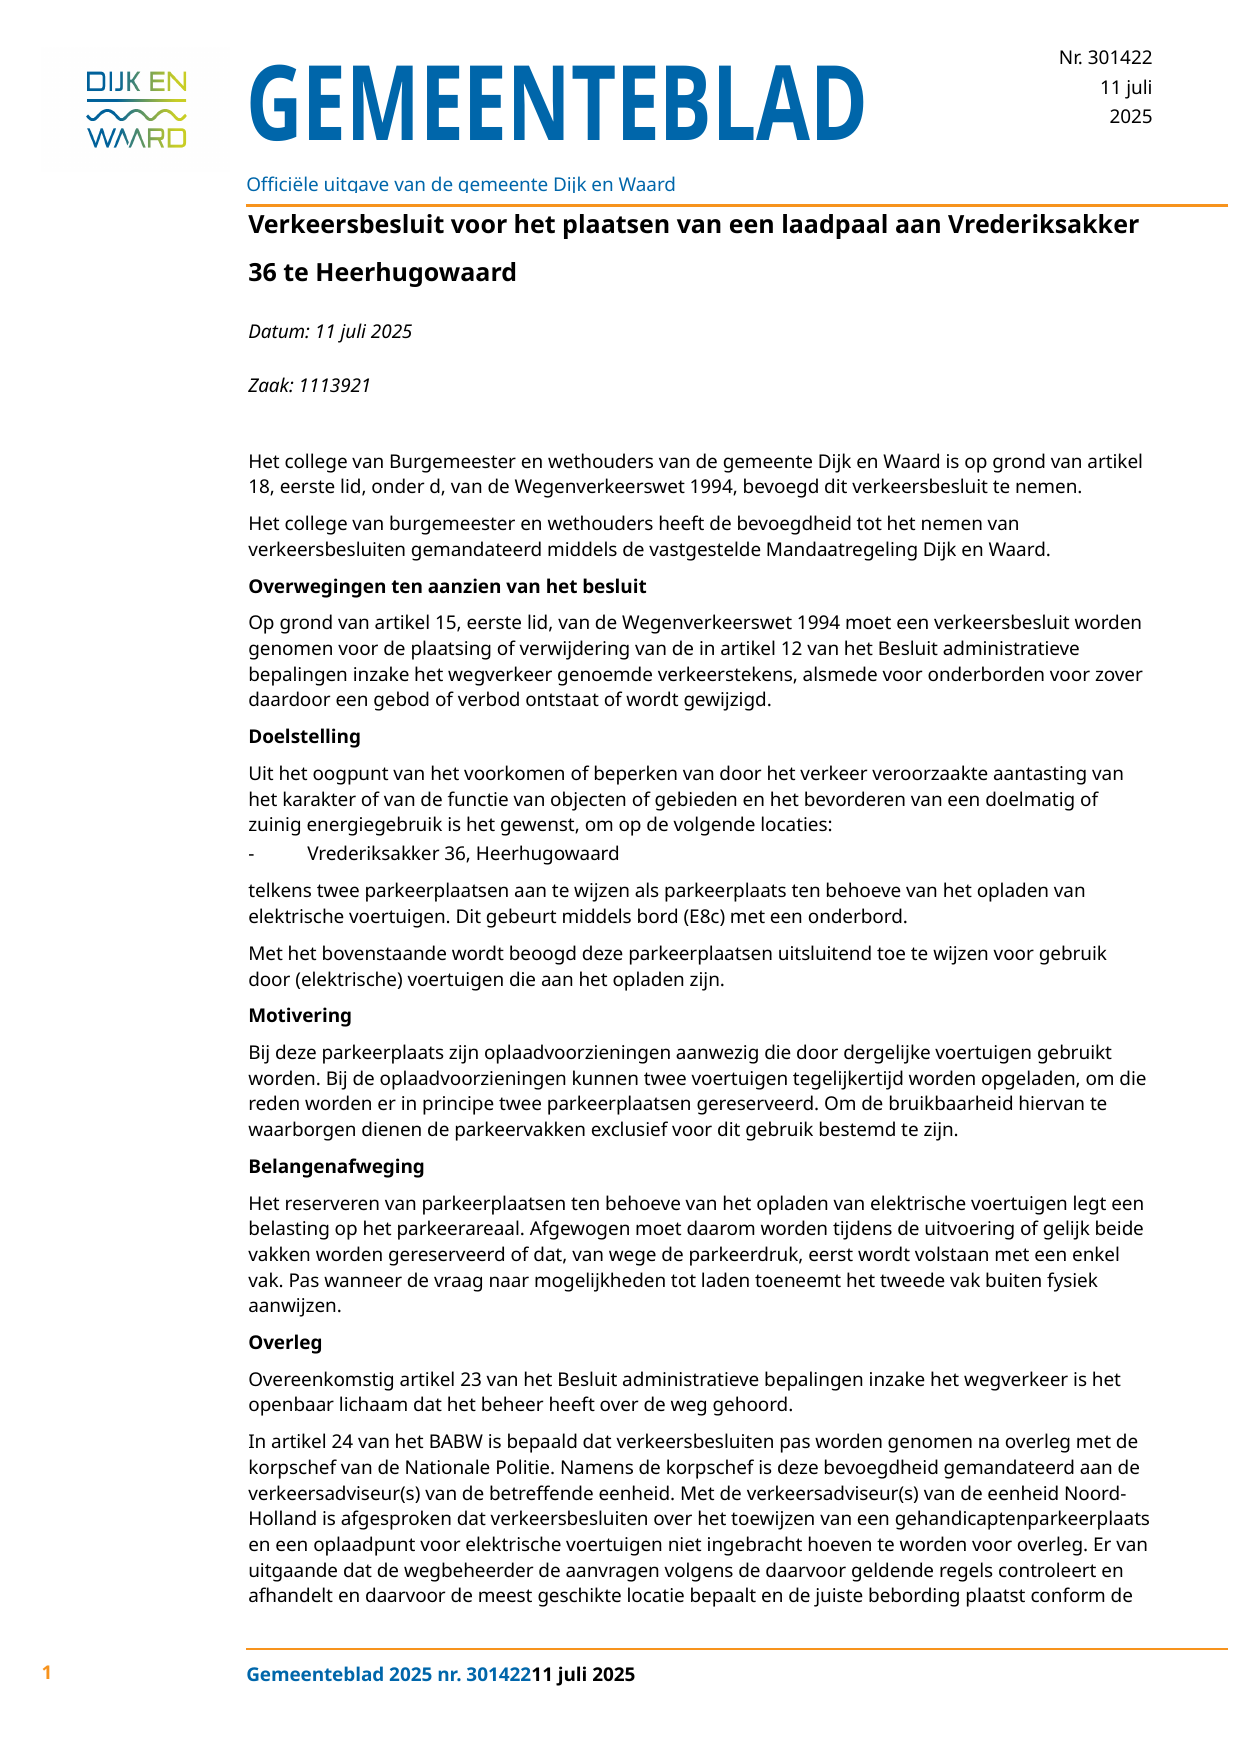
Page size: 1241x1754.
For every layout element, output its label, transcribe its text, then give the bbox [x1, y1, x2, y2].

text Overwegingen ten aanzien van het besluit [248, 573, 1152, 598]
text Op grond van artikel 15, eerste lid, van de Wegenverkeerswet 1994 moet een verkeersbesluit worden genomen voor de plaatsing of verwijdering van de in artikel 12 van het Besluit administratieve bepalingen inzake het wegverkeer genoemde verkeerstekens, alsmede voor onderborden voor zover daardoor een gebod of verbod ontstaat of wordt gewijzigd. [248, 609, 1152, 712]
picture [41, 47, 231, 172]
text Overleg [248, 1329, 1152, 1355]
text Datum: 11 juli 2025 [248, 318, 1152, 344]
text In artikel 24 van het BABW is bepaald dat verkeersbesluiten pas worden genomen na overleg met de korpschef van de Nationale Politie. Namens de korpschef is deze bevoegdheid gemandateerd aan de verkeersadviseur(s) van de betreffende eenheid. Met de verkeersadviseur(s) van de eenheid Noord-Holland is afgesproken dat verkeersbesluiten over het toewijzen van een gehandicaptenparkeerplaats en een oplaadpunt voor elektrische voertuigen niet ingebracht hoeven te worden voor overleg. Er van uitgaande dat de wegbeheerder de aanvragen volgens de daarvoor geldende regels controleert en afhandelt en daarvoor de meest geschikte locatie bepaalt en de juiste bebording plaatst conform de [248, 1428, 1152, 1608]
text Verkeersbesluit voor het plaatsen van een laadpaal aan Vrederiksakker 36 te Heerhugowaard [248, 207, 1152, 288]
text Zaak: 1113921 [248, 372, 1152, 398]
text Motivering [248, 1002, 1152, 1028]
text Het reserveren van parkeerplaatsen ten behoeve van het opladen van elektrische voertuigen legt een belasting op het parkeerareaal. Afgewogen moet daarom worden tijdens de uitvoering of gelijk beide vakken worden gereserveerd of dat, van wege de parkeerdruk, eerst wordt volstaan met een enkel vak. Pas wanneer de vraag naar mogelijkheden tot laden toeneemt het tweede vak buiten fysiek aanwijzen. [248, 1190, 1152, 1318]
text Overeenkomstig artikel 23 van het Besluit administratieve bepalingen inzake het wegverkeer is het openbaar lichaam dat het beheer heeft over de weg gehoord. [248, 1366, 1152, 1417]
text Het college van burgemeester en wethouders heeft de bevoegdheid tot het nemen van verkeersbesluiten gemandateerd middels de vastgestelde Mandaatregeling Dijk en Waard. [248, 510, 1152, 562]
text Met het bovenstaande wordt beoogd deze parkeerplaatsen uitsluitend toe te wijzen voor gebruik door (elektrische) voertuigen die aan het opladen zijn. [248, 940, 1152, 992]
list Vrederiksakker 36, Heerhugowaard [248, 840, 1152, 866]
text Uit het oogpunt van het voorkomen of beperken van door het verkeer veroorzaakte aantasting van het karakter of van de functie van objecten of gebieden en het bevorderen van een doelmatig of zuinig energiegebruik is het gewenst, om op de volgende locaties: [248, 760, 1152, 837]
text Doelstelling [248, 723, 1152, 749]
text Bij deze parkeerplaats zijn oplaadvoorzieningen aanwezig die door dergelijke voertuigen gebruikt worden. Bij de oplaadvoorzieningen kunnen twee voertuigen tegelijkertijd worden opgeladen, om die reden worden er in principe twee parkeerplaatsen gereserveerd. Om de bruikbaarheid hiervan te waarborgen dienen de parkeervakken exclusief voor dit gebruik bestemd te zijn. [248, 1039, 1152, 1142]
text Belangenafweging [248, 1153, 1152, 1179]
text Het college van Burgemeester en wethouders van de gemeente Dijk en Waard is op grond van artikel 18, eerste lid, onder d, van de Wegenverkeerswet 1994, bevoegd dit verkeersbesluit te nemen. [248, 448, 1152, 499]
text telkens twee parkeerplaatsen aan te wijzen als parkeerplaats ten behoeve van het opladen van elektrische voertuigen. Dit gebeurt middels bord (E8c) met een onderbord. [248, 878, 1152, 929]
